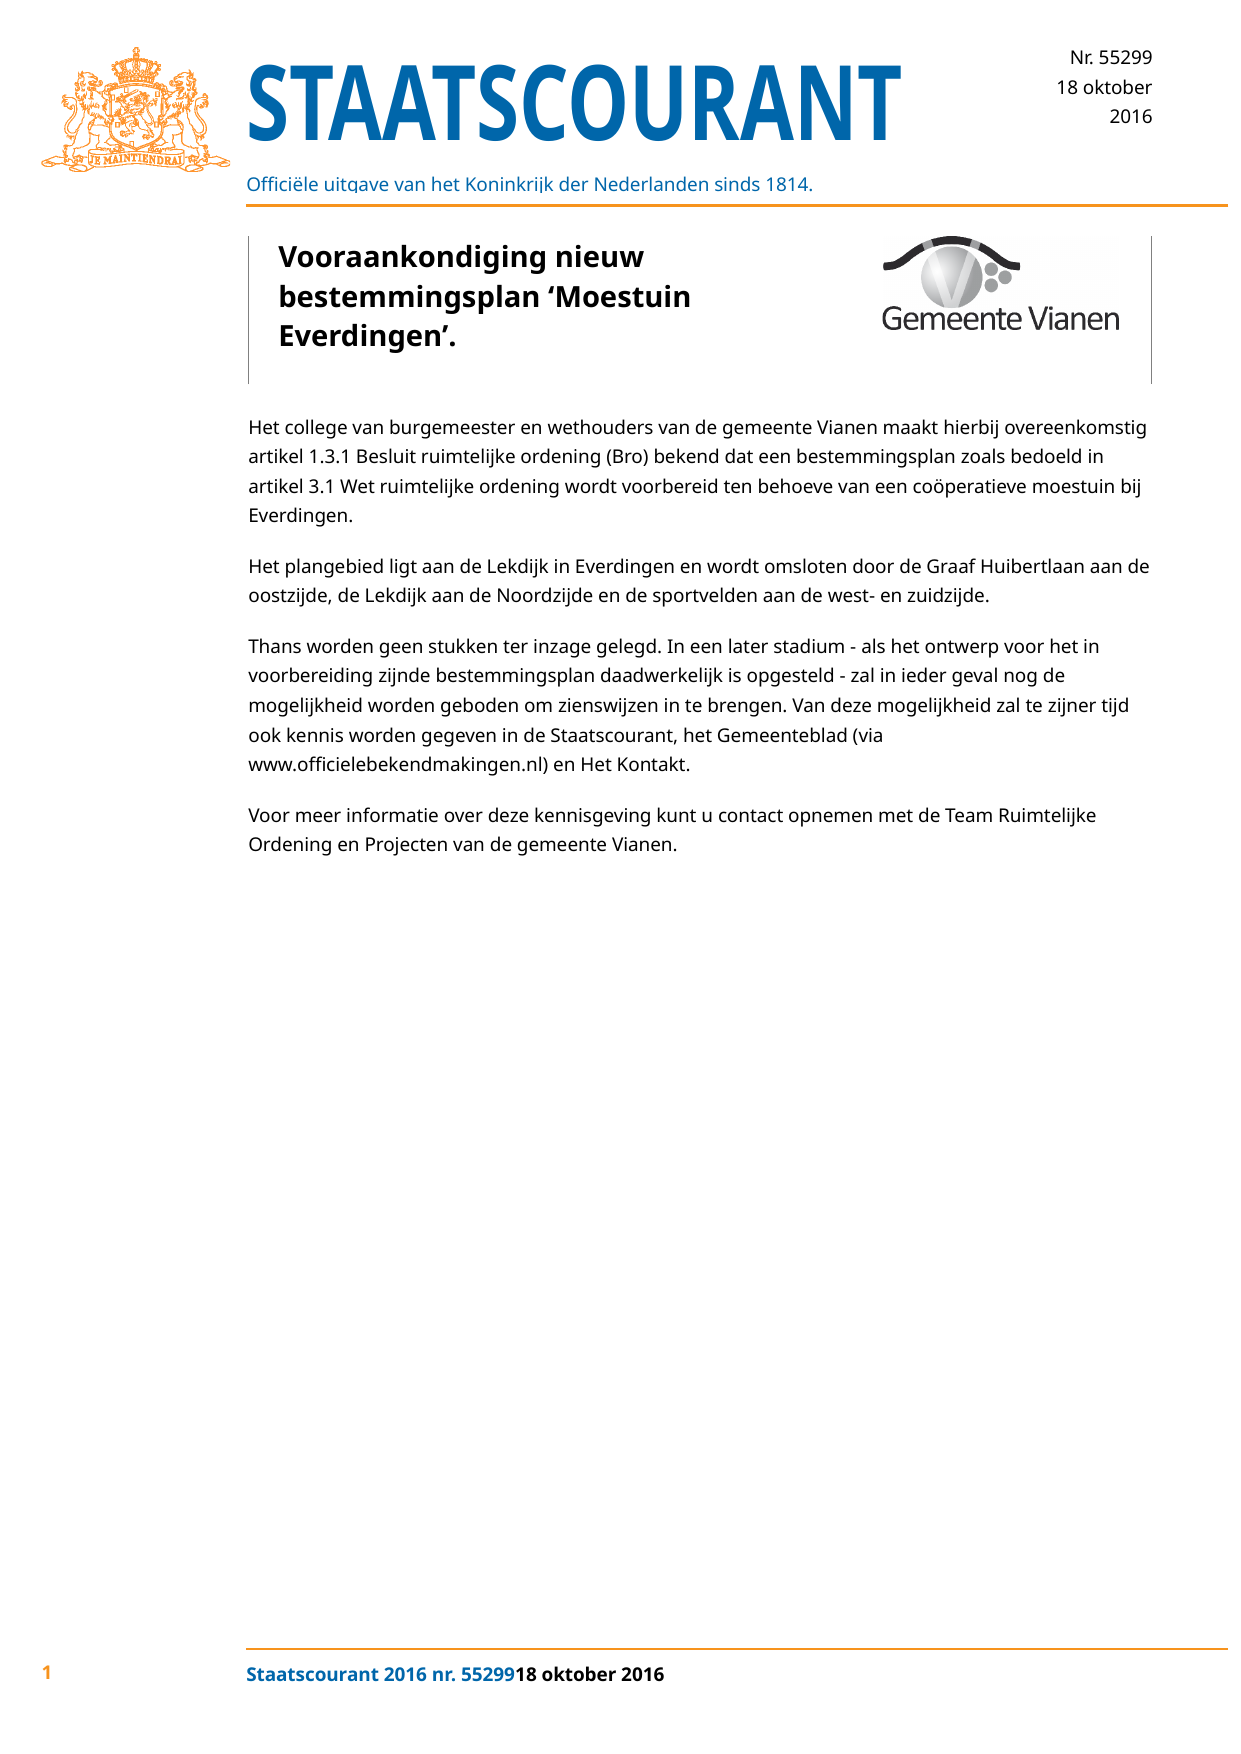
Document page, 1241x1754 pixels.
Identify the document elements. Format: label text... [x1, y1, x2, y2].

picture [41, 47, 231, 172]
picture [882, 236, 1119, 330]
text Voor meer informatie over deze kennisgeving kunt u contact opnemen met de Team Ruimtelijke Ordening en Projecten van de gemeente Vianen. [248, 802, 1152, 857]
text Het plangebied ligt aan de Lekdijk in Everdingen en wordt omsloten door de Graaf Huibertlaan aan de oostzijde, de Lekdijk aan de Noordzijde en de sportvelden aan de west- en zuidzijde. [248, 553, 1152, 608]
table_header [1119, 236, 1151, 329]
table_header Vooraankondiging nieuw bestemmingsplan ‘Moestuin Everdingen’. [249, 236, 850, 384]
text Thans worden geen stukken ter inzage gelegd. In een later stadium - als het ontwerp voor het in voorbereiding zijnde bestemmingsplan daadwerkelijk is opgesteld - zal in ieder geval nog de mogelijkheid worden geboden om zienswijzen in te brengen. Van deze mogelijkheid zal te zijner tijd ook kennis worden gegeven in de Staatscourant, het Gemeenteblad (via www.officielebekendmakingen.nl) en Het Kontakt. [248, 633, 1152, 777]
text Het college van burgemeester en wethouders van de gemeente Vianen maakt hierbij overeenkomstig artikel 1.3.1 Besluit ruimtelijke ordening (Bro) bekend dat een bestemmingsplan zoals bedoeld in artikel 3.1 Wet ruimtelijke ordening wordt voorbereid ten behoeve van een coöperatieve moestuin bij Everdingen. [248, 414, 1152, 528]
table_header [850, 330, 1151, 384]
table_header [850, 236, 882, 329]
